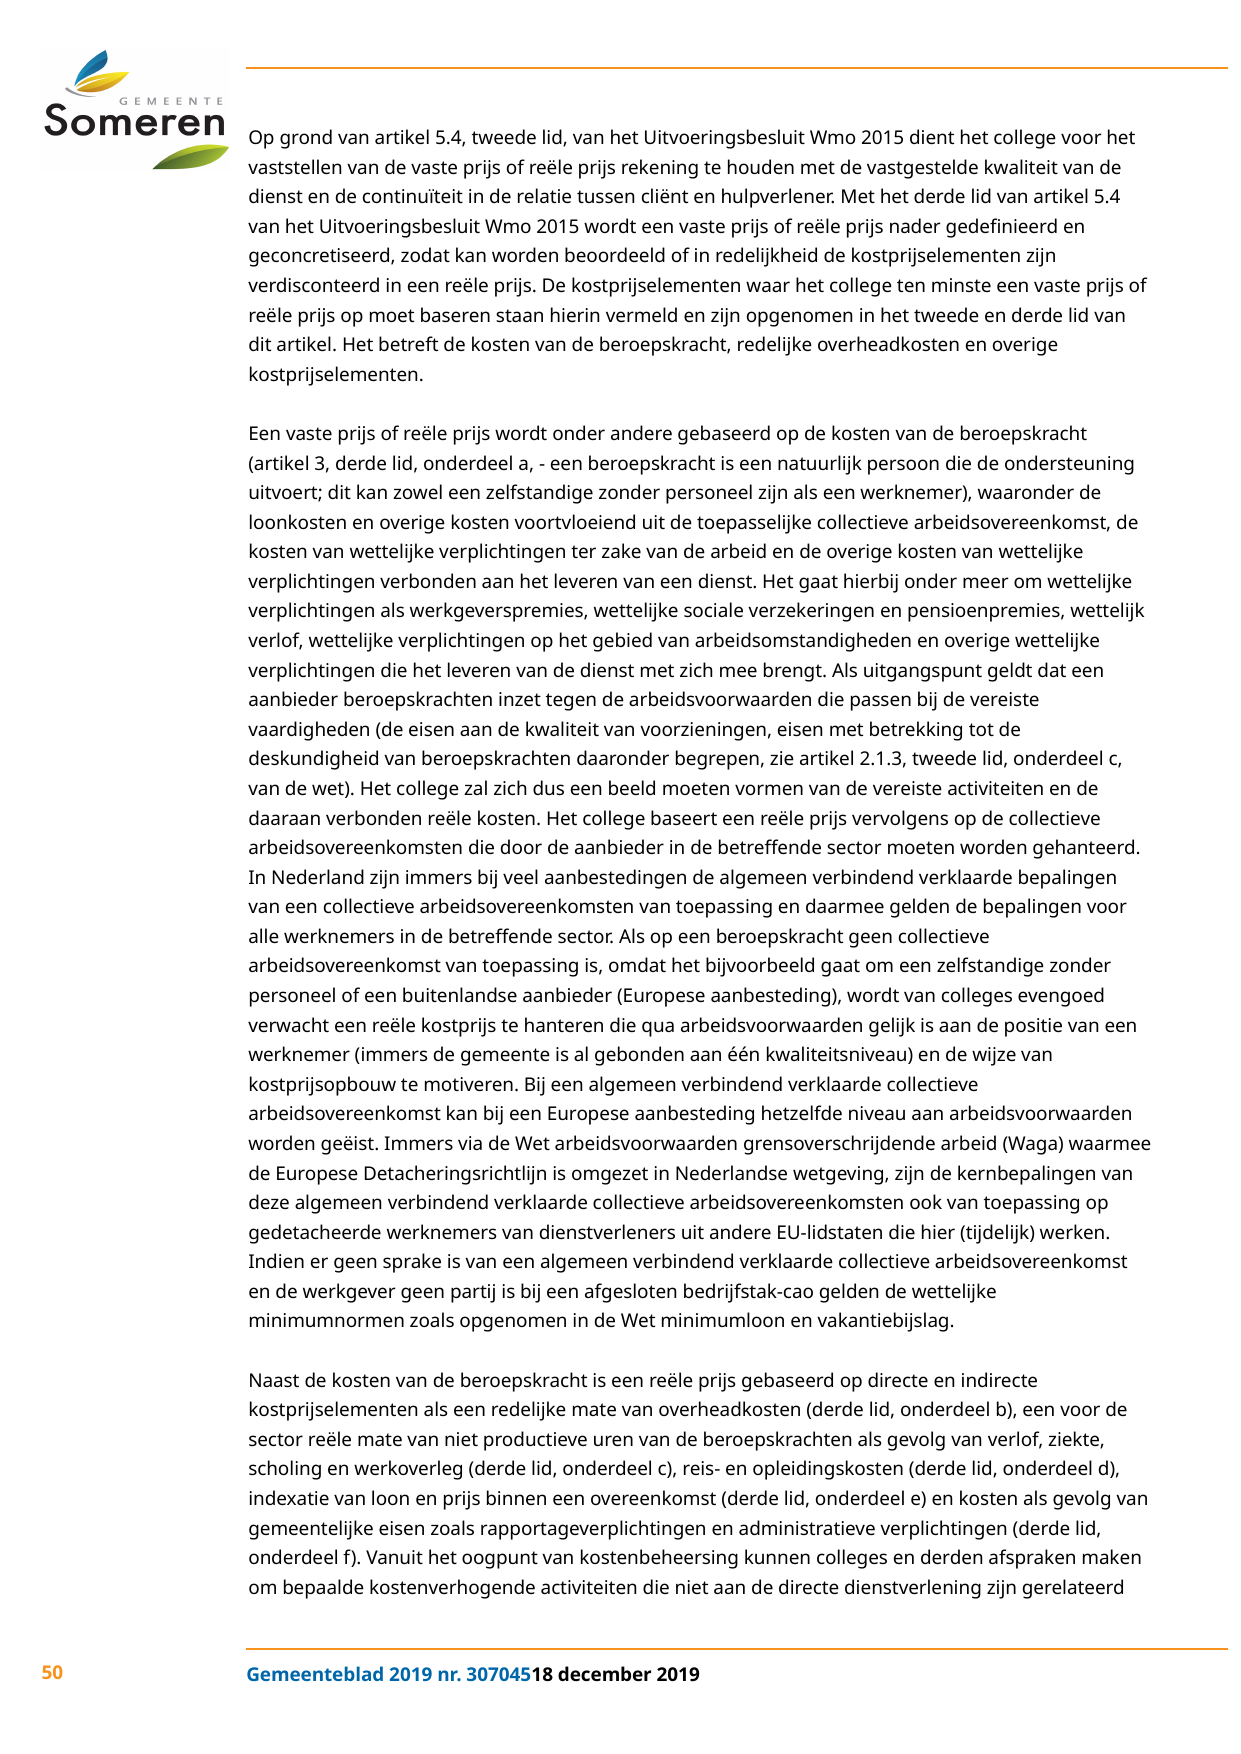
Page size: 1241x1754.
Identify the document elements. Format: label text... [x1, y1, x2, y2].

text Een vaste prijs of reële prijs wordt onder andere gebaseerd op de kosten van de beroepskracht (artikel 3, derde lid, onderdeel a, - een beroepskracht is een natuurlijk persoon die de ondersteuning uitvoert; dit kan zowel een zelfstandige zonder personeel zijn als een werknemer), waaronder de loonkosten en overige kosten voortvloeiend uit de toepasselijke collectieve arbeidsovereenkomst, de kosten van wettelijke verplichtingen ter zake van de arbeid en de overige kosten van wettelijke verplichtingen verbonden aan het leveren van een dienst. Het gaat hierbij onder meer om wettelijke verplichtingen als werkgeverspremies, wettelijke sociale verzekeringen en pensioenpremies, wettelijk verlof, wettelijke verplichtingen op het gebied van arbeidsomstandigheden en overige wettelijke verplichtingen die het leveren van de dienst met zich mee brengt. Als uitgangspunt geldt dat een aanbieder beroepskrachten inzet tegen de arbeidsvoorwaarden die passen bij de vereiste vaardigheden (de eisen aan de kwaliteit van voorzieningen, eisen met betrekking tot de deskundigheid van beroepskrachten daaronder begrepen, zie artikel 2.1.3, tweede lid, onderdeel c, van de wet). Het college zal zich dus een beeld moeten vormen van de vereiste activiteiten en de daaraan verbonden reële kosten. Het college baseert een reële prijs vervolgens op de collectieve arbeidsovereenkomsten die door de aanbieder in de betreffende sector moeten worden gehanteerd. In Nederland zijn immers bij veel aanbestedingen de algemeen verbindend verklaarde bepalingen van een collectieve arbeidsovereenkomsten van toepassing en daarmee gelden de bepalingen voor alle werknemers in de betreffende sector. Als op een beroepskracht geen collectieve arbeidsovereenkomst van toepassing is, omdat het bijvoorbeeld gaat om een zelfstandige zonder personeel of een buitenlandse aanbieder (Europese aanbesteding), wordt van colleges evengoed verwacht een reële kostprijs te hanteren die qua arbeidsvoorwaarden gelijk is aan de positie van een werknemer (immers de gemeente is al gebonden aan één kwaliteitsniveau) en de wijze van kostprijsopbouw te motiveren. Bij een algemeen verbindend verklaarde collectieve arbeidsovereenkomst kan bij een Europese aanbesteding hetzelfde niveau aan arbeidsvoorwaarden worden geëist. Immers via de Wet arbeidsvoorwaarden grensoverschrijdende arbeid (Waga) waarmee de Europese Detacheringsrichtlijn is omgezet in Nederlandse wetgeving, zijn de kernbepalingen van deze algemeen verbindend verklaarde collectieve arbeidsovereenkomsten ook van toepassing op gedetacheerde werknemers van dienstverleners uit andere EU-lidstaten die hier (tijdelijk) werken. Indien er geen sprake is van een algemeen verbindend verklaarde collectieve arbeidsovereenkomst en de werkgever geen partij is bij een afgesloten bedrijfstak-cao gelden de wettelijke minimumnormen zoals opgenomen in de Wet minimumloon en vakantiebijslag. [248, 420, 1152, 1333]
text Op grond van artikel 5.4, tweede lid, van het Uitvoeringsbesluit Wmo 2015 dient het college voor het vaststellen van de vaste prijs of reële prijs rekening te houden met de vastgestelde kwaliteit van de dienst en de continuïteit in de relatie tussen cliënt en hulpverlener. Met het derde lid van artikel 5.4 van het Uitvoeringsbesluit Wmo 2015 wordt een vaste prijs of reële prijs nader gedefinieerd en geconcretiseerd, zodat kan worden beoordeeld of in redelijkheid de kostprijselementen zijn verdisconteerd in een reële prijs. De kostprijselementen waar het college ten minste een vaste prijs of reële prijs op moet baseren staan hierin vermeld en zijn opgenomen in het tweede en derde lid van dit artikel. Het betreft de kosten van de beroepskracht, redelijke overheadkosten en overige kostprijselementen. [248, 124, 1152, 387]
picture [41, 47, 231, 172]
text Naast de kosten van de beroepskracht is een reële prijs gebaseerd op directe en indirecte kostprijselementen als een redelijke mate van overheadkosten (derde lid, onderdeel b), een voor de sector reële mate van niet productieve uren van de beroepskrachten als gevolg van verlof, ziekte, scholing en werkoverleg (derde lid, onderdeel c), reis- en opleidingskosten (derde lid, onderdeel d), indexatie van loon en prijs binnen een overeenkomst (derde lid, onderdeel e) en kosten als gevolg van gemeentelijke eisen zoals rapportageverplichtingen en administratieve verplichtingen (derde lid, onderdeel f). Vanuit het oogpunt van kostenbeheersing kunnen colleges en derden afspraken maken om bepaalde kostenverhogende activiteiten die niet aan de directe dienstverlening zijn gerelateerd [248, 1367, 1152, 1600]
